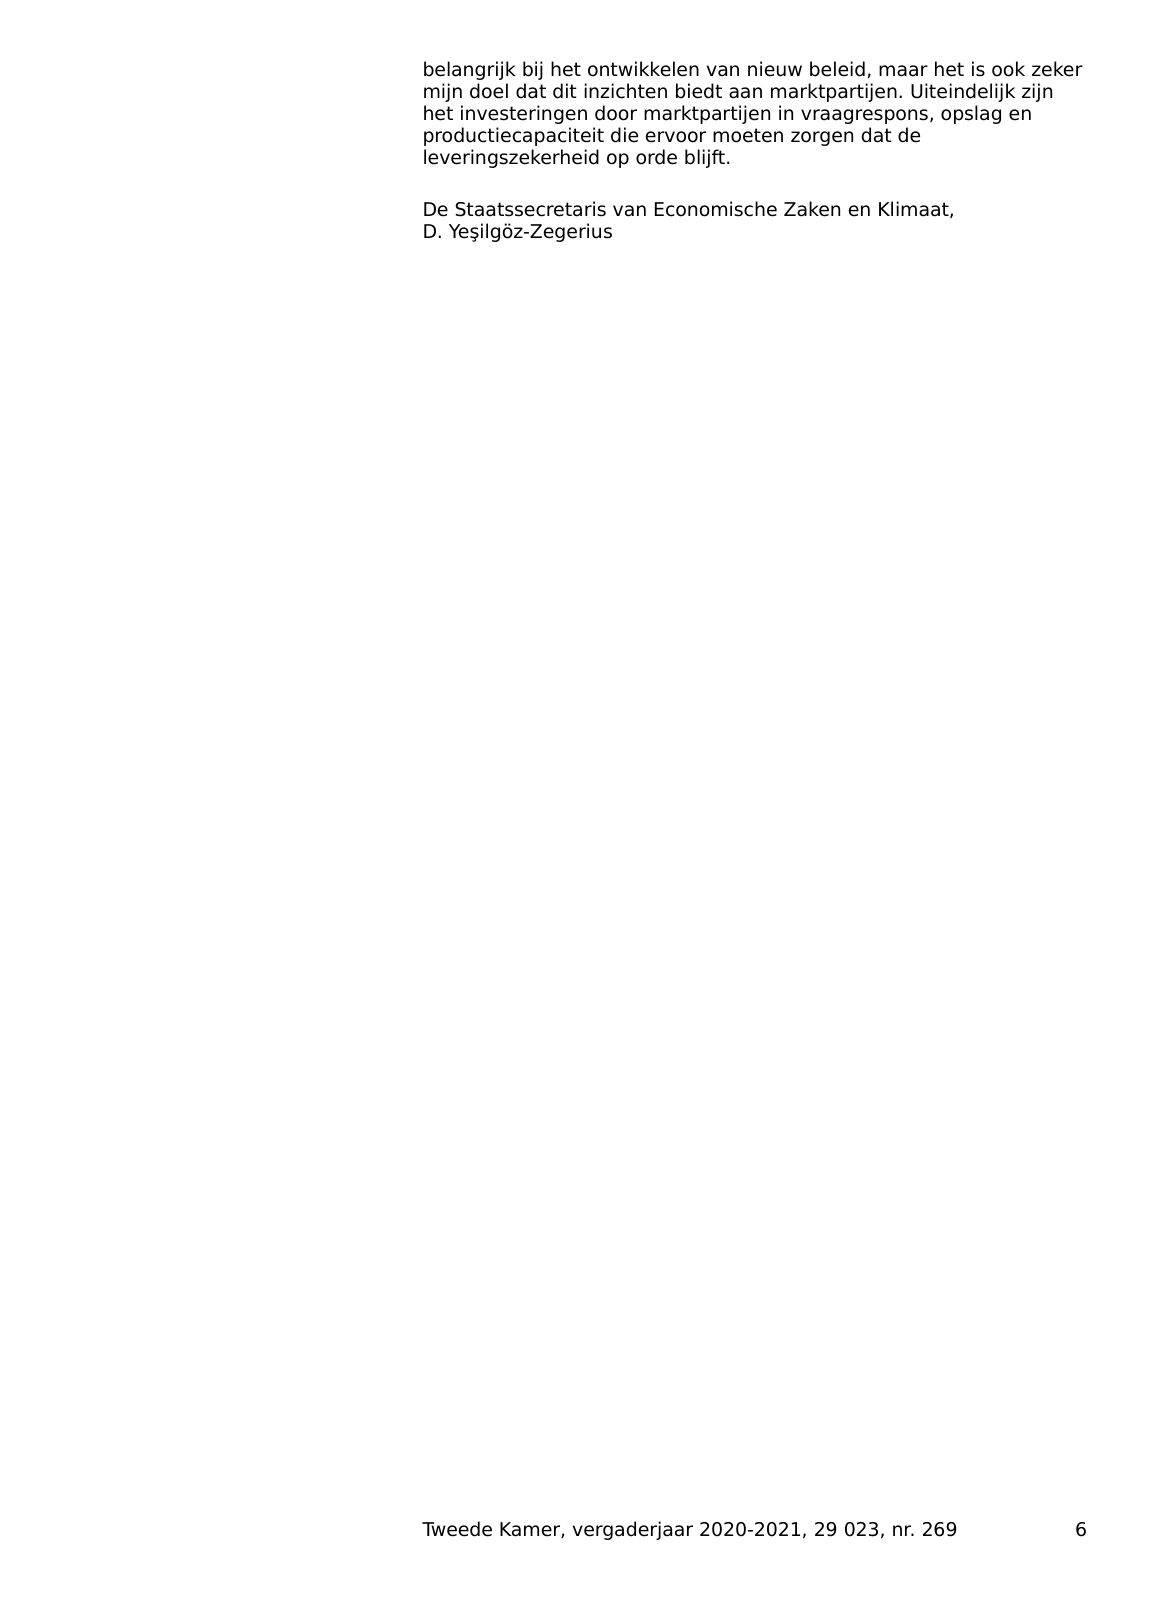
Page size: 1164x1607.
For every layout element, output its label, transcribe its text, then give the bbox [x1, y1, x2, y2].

text belangrijk bij het ontwikkelen van nieuw beleid, maar het is ook zeker mijn doel dat dit inzichten biedt aan marktpartijen. Uiteindelijk zijn het investeringen door marktpartijen in vraagrespons, opslag en productiecapaciteit die ervoor moeten zorgen dat de leveringszekerheid op orde blijft. [422, 59, 1087, 169]
text De Staatssecretaris van Economische Zaken en Klimaat, D. Yeşilgöz-Zegerius [422, 199, 1087, 243]
